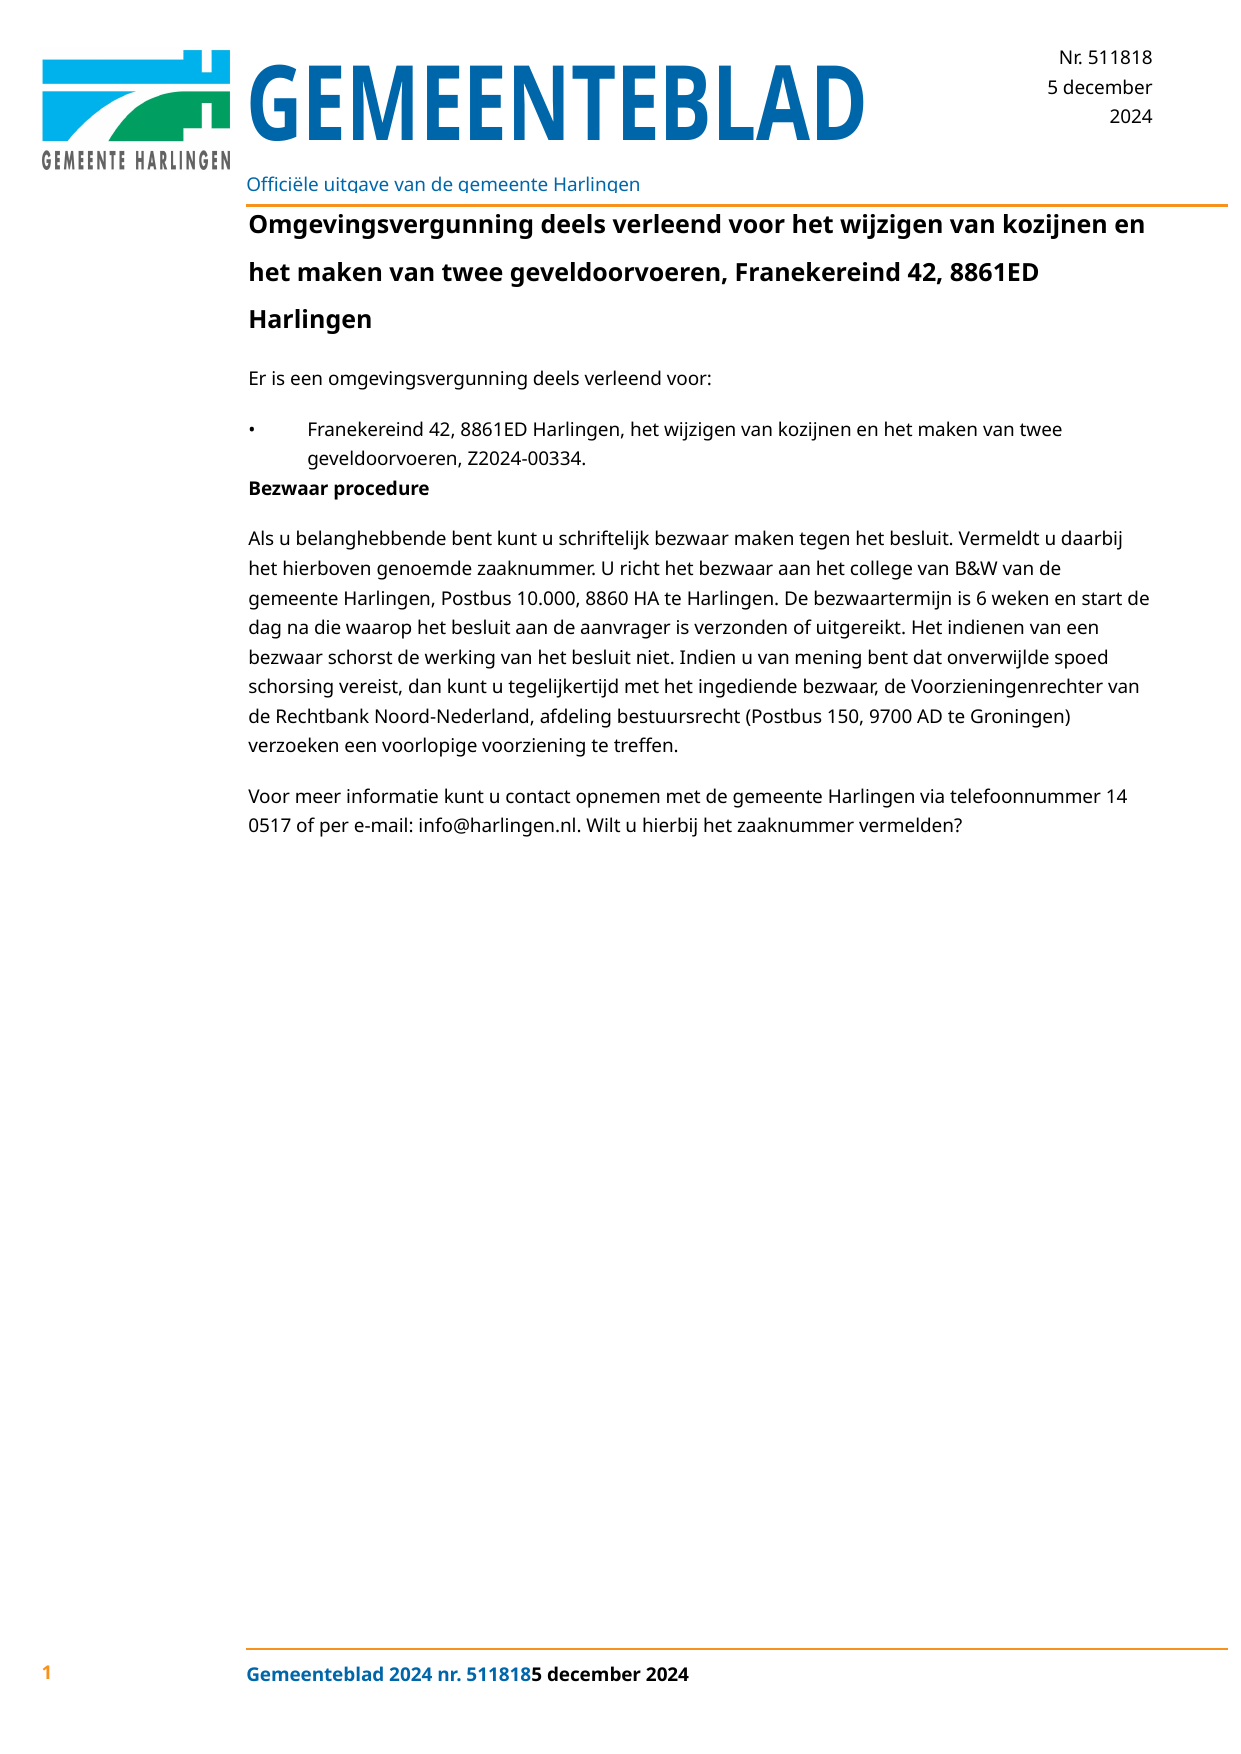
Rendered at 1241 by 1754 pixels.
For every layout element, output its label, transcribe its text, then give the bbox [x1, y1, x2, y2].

text Omgevingsvergunning deels verleend voor het wijzigen van kozijnen en het maken van twee geveldoorvoeren, Franekereind 42, 8861ED Harlingen [248, 207, 1152, 336]
picture [41, 47, 231, 172]
text Bezwaar procedure [248, 475, 1152, 501]
text Voor meer informatie kunt u contact opnemen met de gemeente Harlingen via telefoonnummer 14 0517 of per e-mail: info@harlingen.nl. Wilt u hierbij het zaaknummer vermelden? [248, 783, 1152, 838]
list Franekereind 42, 8861ED Harlingen, het wijzigen van kozijnen en het maken van twee geveldoorvoeren, Z2024-00334. [248, 416, 1152, 471]
text Er is een omgevingsvergunning deels verleend voor: [248, 366, 1152, 391]
text Als u belanghebbende bent kunt u schriftelijk bezwaar maken tegen het besluit. Vermeldt u daarbij het hierboven genoemde zaaknummer. U richt het bezwaar aan het college van B&W van de gemeente Harlingen, Postbus 10.000, 8860 HA te Harlingen. De bezwaartermijn is 6 weken en start de dag na die waarop het besluit aan de aanvrager is verzonden of uitgereikt. Het indienen van een bezwaar schorst de werking van het besluit niet. Indien u van mening bent dat onverwijlde spoed schorsing vereist, dan kunt u tegelijkertijd met het ingediende bezwaar, de Voorzieningenrechter van de Rechtbank Noord-Nederland, afdeling bestuursrecht (Postbus 150, 9700 AD te Groningen) verzoeken een voorlopige voorziening te treffen. [248, 526, 1152, 758]
